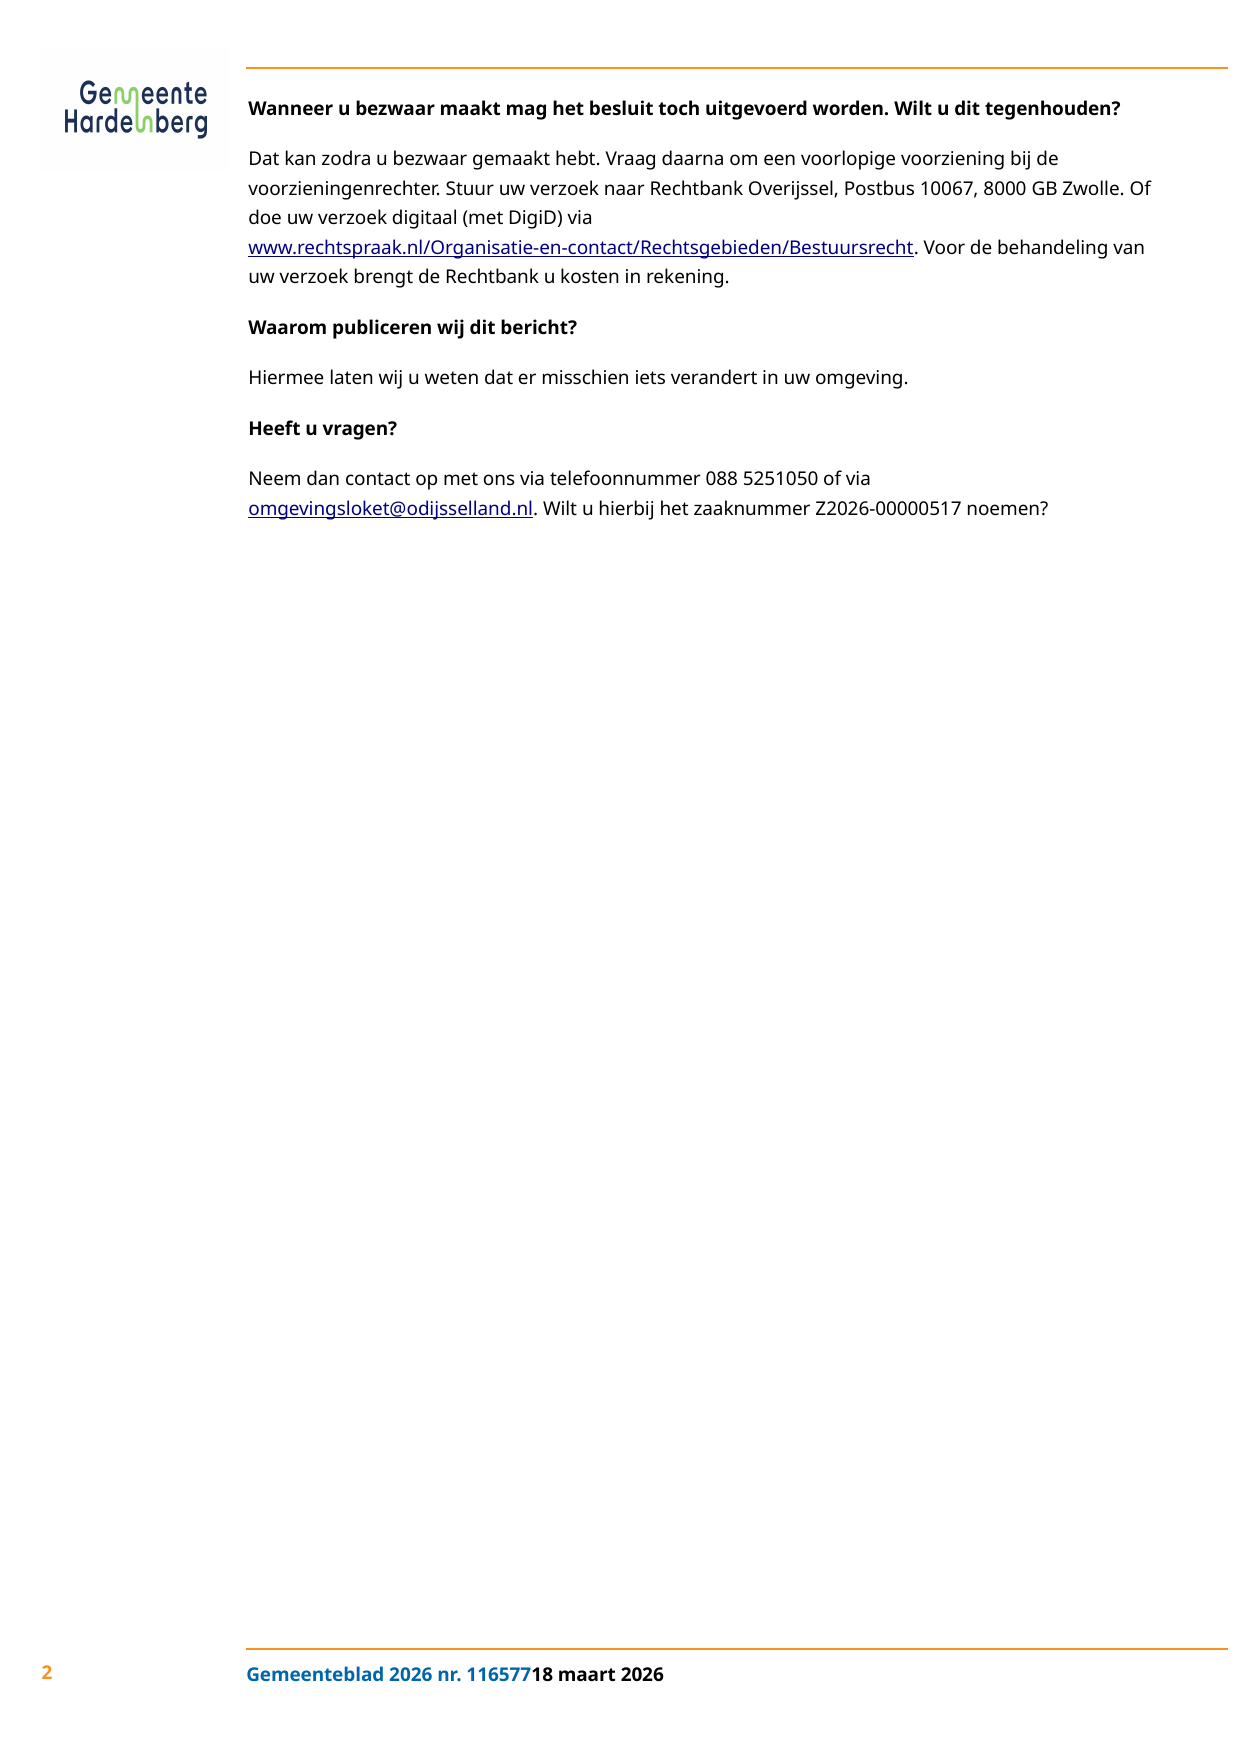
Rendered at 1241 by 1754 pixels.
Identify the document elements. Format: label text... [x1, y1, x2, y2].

picture [41, 47, 231, 172]
text Wanneer u bezwaar maakt mag het besluit toch uitgevoerd worden. Wilt u dit tegenhouden? [248, 95, 1152, 121]
text Neem dan contact op met ons via telefoonnummer 088 5251050 of via omgevingsloket@odijsselland.nl. Wilt u hierbij het zaaknummer Z2026-00000517 noemen? [248, 465, 1152, 521]
text Dat kan zodra u bezwaar gemaakt hebt. Vraag daarna om een voorlopige voorziening bij de voorzieningenrechter. Stuur uw verzoek naar Rechtbank Overijssel, Postbus 10067, 8000 GB Zwolle. Of doe uw verzoek digitaal (met DigiD) via www.rechtspraak.nl/Organisatie-en-contact/Rechtsgebieden/Bestuursrecht. Voor de behandeling van uw verzoek brengt de Rechtbank u kosten in rekening. [248, 145, 1152, 289]
text Waarom publiceren wij dit bericht? [248, 314, 1152, 340]
text Heeft u vragen? [248, 415, 1152, 441]
text Hiermee laten wij u weten dat er misschien iets verandert in uw omgeving. [248, 364, 1152, 390]
